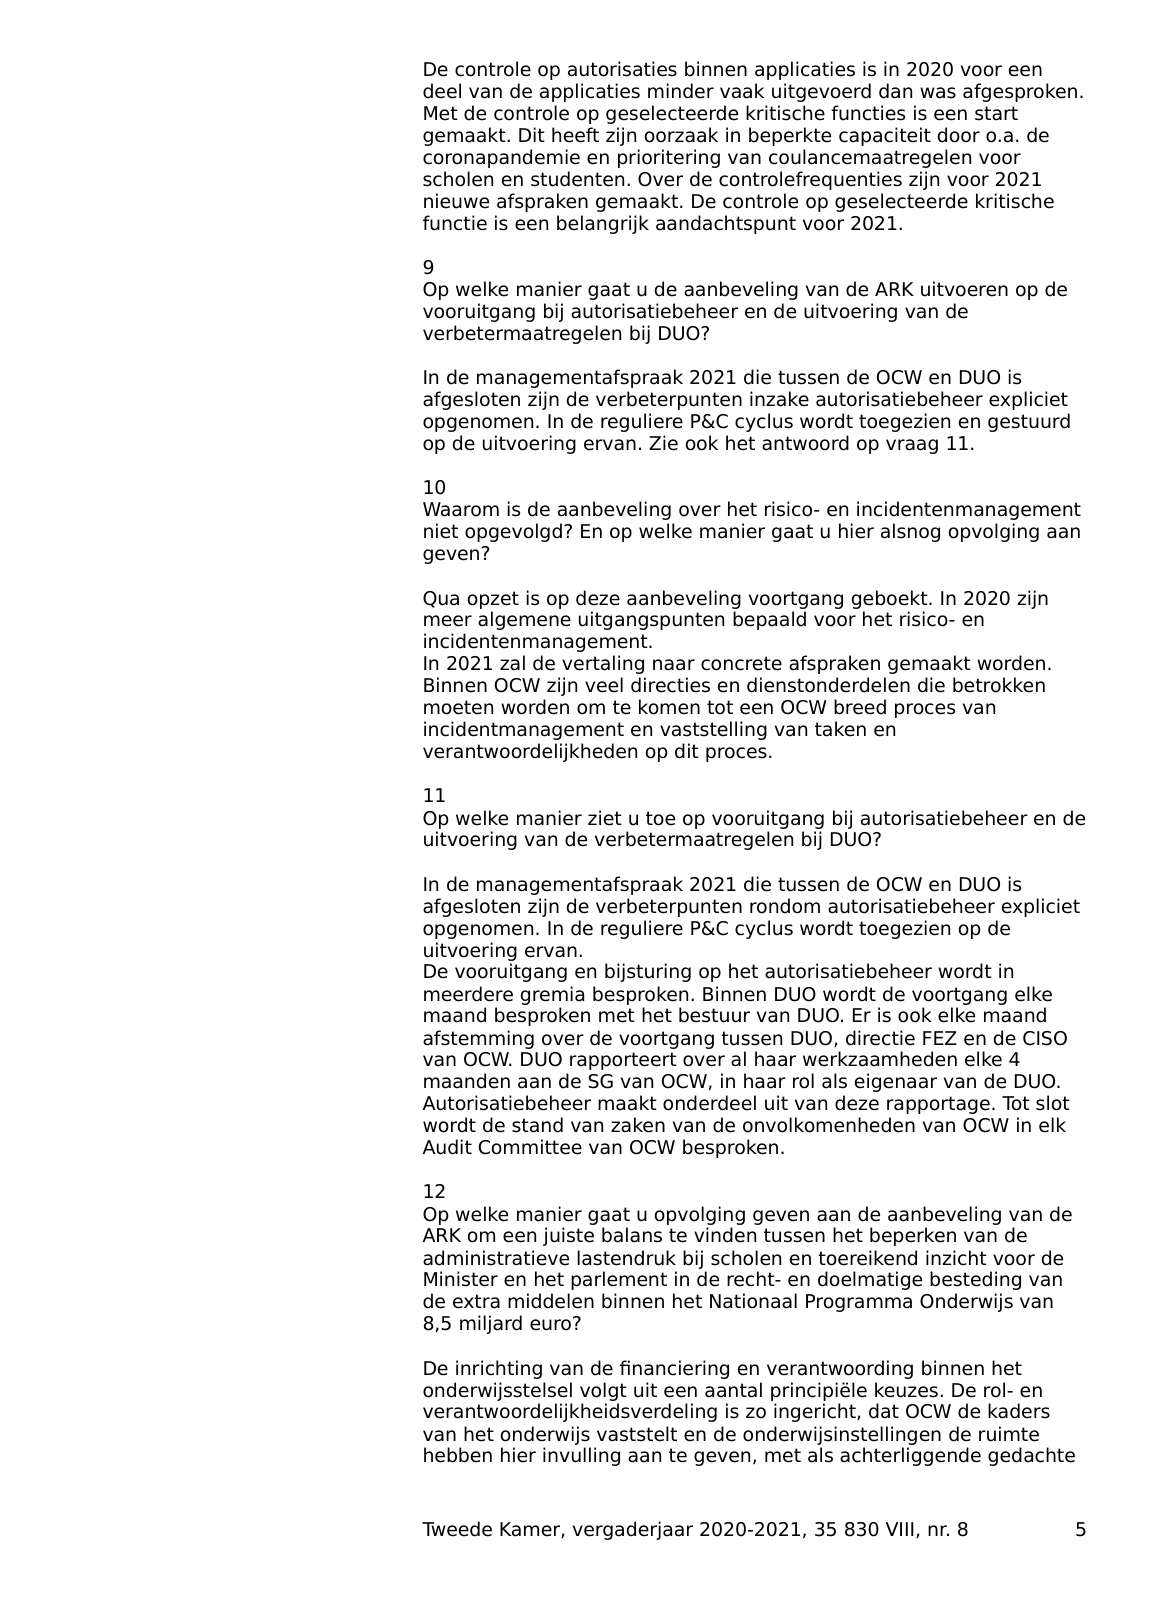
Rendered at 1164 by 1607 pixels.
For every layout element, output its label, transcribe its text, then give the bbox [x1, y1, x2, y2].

text In 2021 zal de vertaling naar concrete afspraken gemaakt worden. Binnen OCW zijn veel directies en dienstonderdelen die betrokken moeten worden om te komen tot een OCW breed proces van incidentmanagement en vaststelling van taken en verantwoordelijkheden op dit proces. [422, 653, 1087, 763]
text De inrichting van de financiering en verantwoording binnen het onderwijsstelsel volgt uit een aantal principiële keuzes. De rol- en verantwoordelijkheidsverdeling is zo ingericht, dat OCW de kaders van het onderwijs vaststelt en de onderwijsinstellingen de ruimte hebben hier invulling aan te geven, met als achterliggende gedachte [422, 1357, 1087, 1467]
text 11 [422, 785, 1087, 807]
text Waarom is de aanbeveling over het risico- en incidentenmanagement niet opgevolgd? En op welke manier gaat u hier alsnog opvolging aan geven? [422, 499, 1087, 565]
text 10 [422, 477, 1087, 499]
text Op welke manier ziet u toe op vooruitgang bij autorisatiebeheer en de uitvoering van de verbetermaatregelen bij DUO? [422, 807, 1087, 851]
text De vooruitgang en bijsturing op het autorisatiebeheer wordt in meerdere gremia besproken. Binnen DUO wordt de voortgang elke maand besproken met het bestuur van DUO. Er is ook elke maand afstemming over de voortgang tussen DUO, directie FEZ en de CISO van OCW. DUO rapporteert over al haar werkzaamheden elke 4 maanden aan de SG van OCW, in haar rol als eigenaar van de DUO. Autorisatiebeheer maakt onderdeel uit van deze rapportage. Tot slot wordt de stand van zaken van de onvolkomenheden van OCW in elk Audit Committee van OCW besproken. [422, 961, 1087, 1159]
text Op welke manier gaat u opvolging geven aan de aanbeveling van de ARK om een juiste balans te vinden tussen het beperken van de administratieve lastendruk bij scholen en toereikend inzicht voor de Minister en het parlement in de recht- en doelmatige besteding van de extra middelen binnen het Nationaal Programma Onderwijs van 8,5 miljard euro? [422, 1203, 1087, 1335]
text 12 [422, 1181, 1087, 1203]
text In de managementafspraak 2021 die tussen de OCW en DUO is afgesloten zijn de verbeterpunten inzake autorisatiebeheer expliciet opgenomen. In de reguliere P&C cyclus wordt toegezien en gestuurd op de uitvoering ervan. Zie ook het antwoord op vraag 11. [422, 367, 1087, 455]
text 9 [422, 257, 1087, 279]
text Op welke manier gaat u de aanbeveling van de ARK uitvoeren op de vooruitgang bij autorisatiebeheer en de uitvoering van de verbetermaatregelen bij DUO? [422, 279, 1087, 345]
text Qua opzet is op deze aanbeveling voortgang geboekt. In 2020 zijn meer algemene uitgangspunten bepaald voor het risico- en incidentenmanagement. [422, 587, 1087, 653]
text De controle op autorisaties binnen applicaties is in 2020 voor een deel van de applicaties minder vaak uitgevoerd dan was afgesproken. Met de controle op geselecteerde kritische functies is een start gemaakt. Dit heeft zijn oorzaak in beperkte capaciteit door o.a. de coronapandemie en prioritering van coulancemaatregelen voor scholen en studenten. Over de controlefrequenties zijn voor 2021 nieuwe afspraken gemaakt. De controle op geselecteerde kritische functie is een belangrijk aandachtspunt voor 2021. [422, 59, 1087, 235]
text In de managementafspraak 2021 die tussen de OCW en DUO is afgesloten zijn de verbeterpunten rondom autorisatiebeheer expliciet opgenomen. In de reguliere P&C cyclus wordt toegezien op de uitvoering ervan. [422, 873, 1087, 961]
